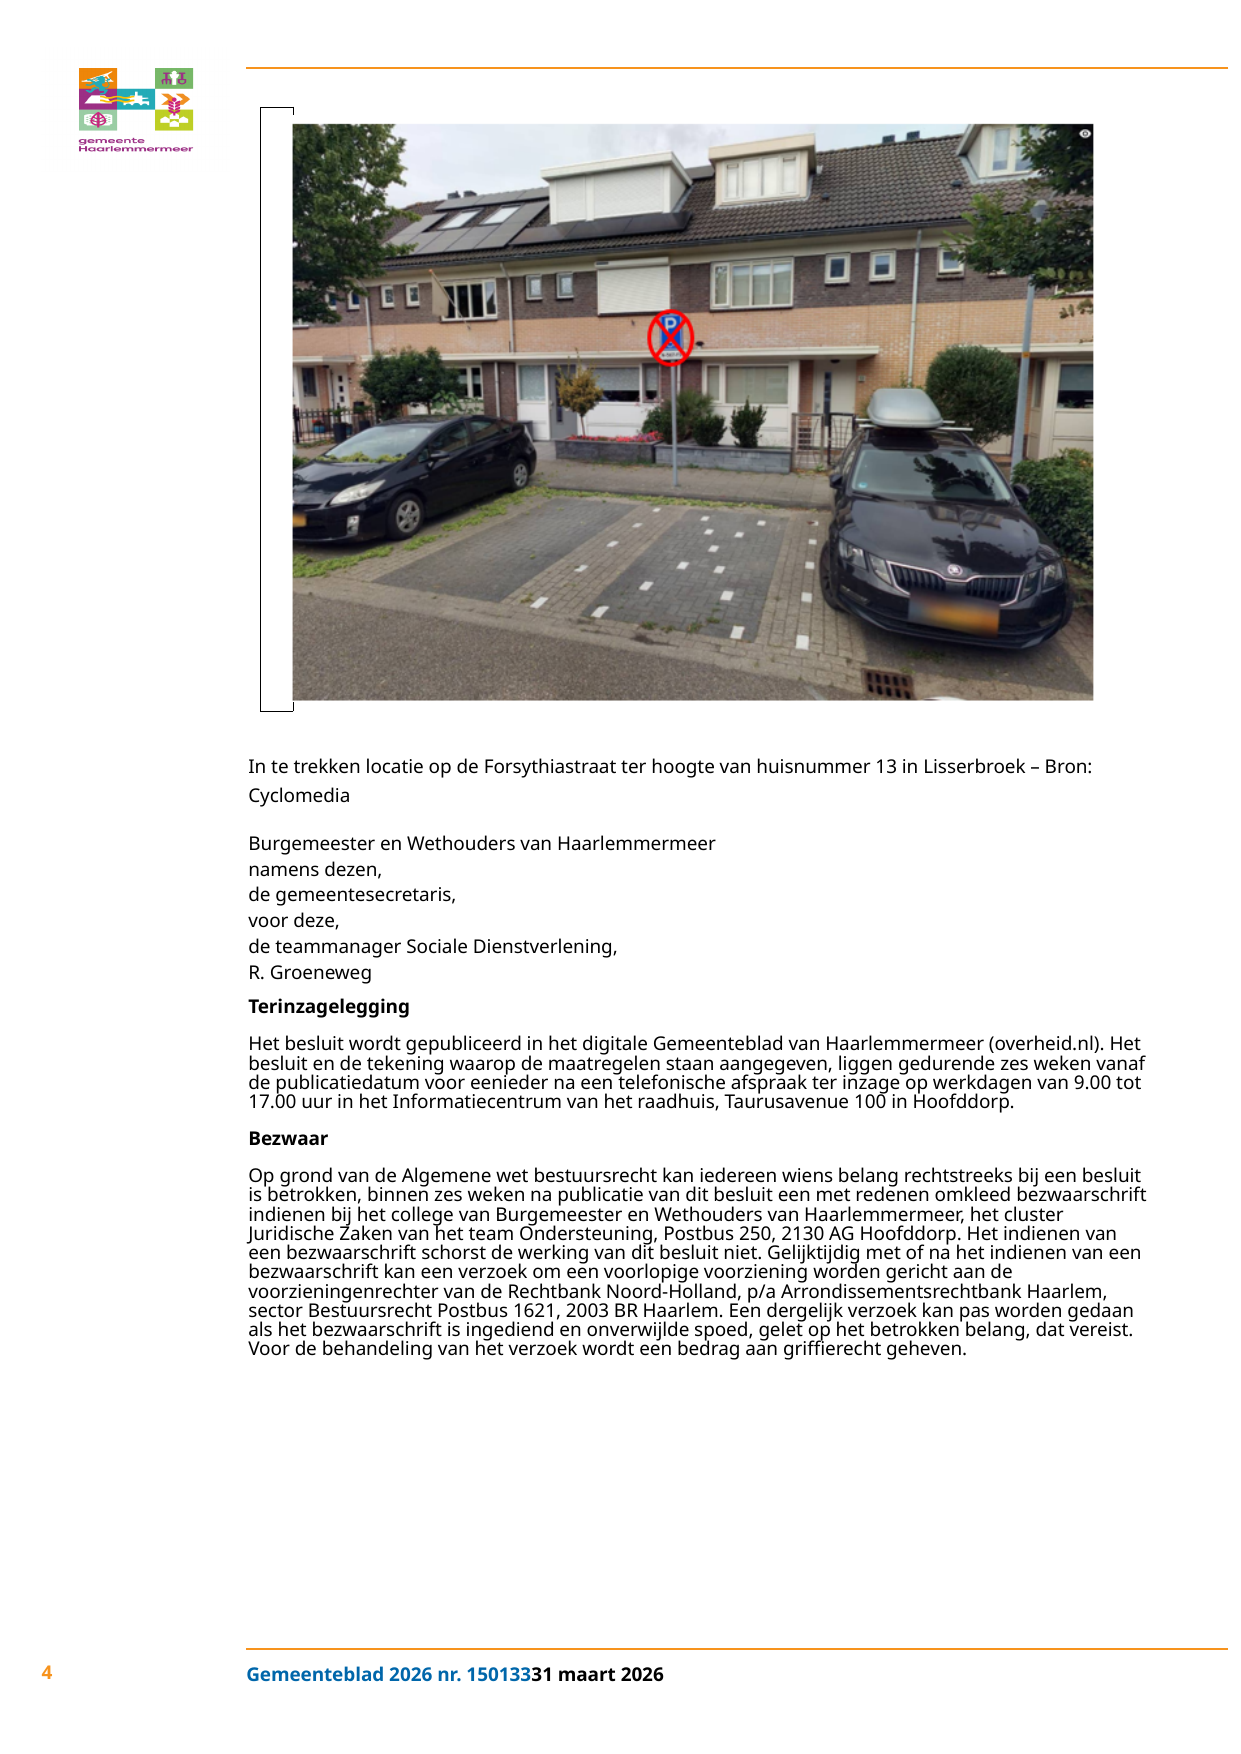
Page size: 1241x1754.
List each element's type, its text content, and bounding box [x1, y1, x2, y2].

text Het besluit wordt gepubliceerd in het digitale Gemeenteblad van Haarlemmermeer (overheid.nl). Het besluit en de tekening waarop de maatregelen staan aangegeven, liggen gedurende zes weken vanaf de publicatiedatum voor eenieder na een telefonische afspraak ter inzage op werkdagen van 9.00 tot 17.00 uur in het Informatiecentrum van het raadhuis, Taurusavenue 100 in Hoofddorp. [248, 1035, 1152, 1112]
text namens dezen, [248, 856, 1152, 882]
text Op grond van de Algemene wet bestuursrecht kan iedereen wiens belang rechtstreeks bij een besluit is betrokken, binnen zes weken na publicatie van dit besluit een met redenen omkleed bezwaarschrift indienen bij het college van Burgemeester en Wethouders van Haarlemmermeer, het cluster Juridische Zaken van het team Ondersteuning, Postbus 250, 2130 AG Hoofddorp. Het indienen van een bezwaarschrift schorst de werking van dit besluit niet. Gelijktijdig met of na het indienen van een bezwaarschrift kan een verzoek om een voorlopige voorziening worden gericht aan de voorzieningenrechter van de Rechtbank Noord-Holland, p/a Arrondissementsrechtbank Haarlem, sector Bestuursrecht Postbus 1621, 2003 BR Haarlem. Een dergelijk verzoek kan pas worden gedaan als het bezwaarschrift is ingediend en onverwijlde spoed, gelet op het betrokken belang, dat vereist. Voor de behandeling van het verzoek wordt een bedrag aan griffierecht geheven. [248, 1167, 1152, 1360]
text Terinzagelegging [248, 998, 1152, 1017]
text de gemeentesecretaris, [248, 882, 1152, 907]
text Bezwaar [248, 1130, 1152, 1149]
picture [41, 47, 231, 172]
picture [268, 115, 1173, 702]
text voor deze, [248, 907, 1152, 933]
text de teammanager Sociale Dienstverlening, [248, 933, 1152, 959]
text R. Groeneweg [248, 959, 1152, 984]
text Burgemeester en Wethouders van Haarlemmermeer [248, 830, 1152, 856]
text In te trekken locatie op de Forsythiastraat ter hoogte van huisnummer 13 in Lisserbroek – Bron: Cyclomedia [248, 753, 1152, 808]
